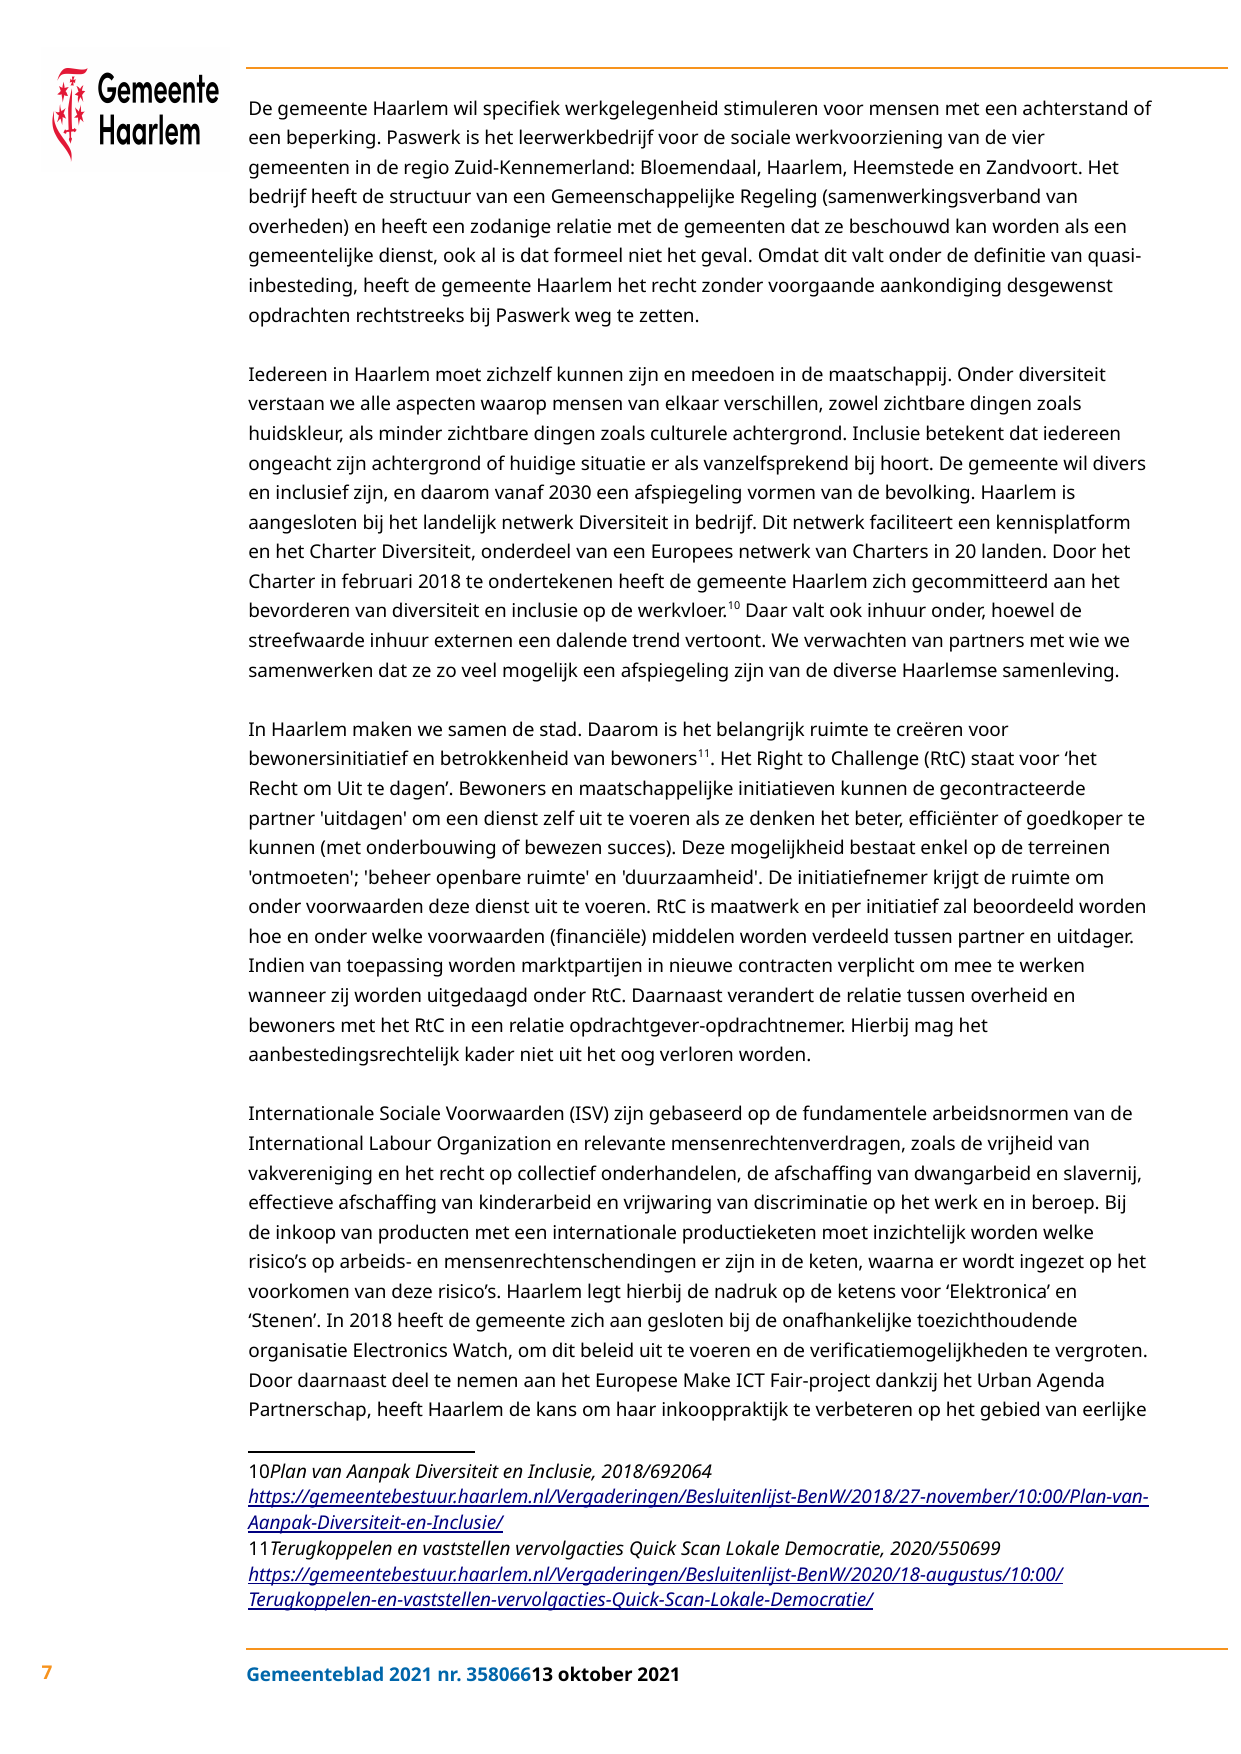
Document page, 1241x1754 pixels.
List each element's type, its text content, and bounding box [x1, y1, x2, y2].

text Terugkoppelen en vaststellen vervolgacties Quick Scan Lokale Democratie, 2020/550699 https://gemeentebestuur.haarlem.nl/Vergaderingen/Besluitenlijst-BenW/2020/18-augustus/10:00/Terugkoppelen-en-vaststellen-vervolgacties-Quick-Scan-Lokale-Democratie/ [248, 1535, 1152, 1612]
text De gemeente Haarlem wil specifiek werkgelegenheid stimuleren voor mensen met een achterstand of een beperking. Paswerk is het leerwerkbedrijf voor de sociale werkvoorziening van de vier gemeenten in de regio Zuid-Kennemerland: Bloemendaal, Haarlem, Heemstede en Zandvoort. Het bedrijf heeft de structuur van een Gemeenschappelijke Regeling (samenwerkingsverband van overheden) en heeft een zodanige relatie met de gemeenten dat ze beschouwd kan worden als een gemeentelijke dienst, ook al is dat formeel niet het geval. Omdat dit valt onder de definitie van quasi-inbesteding, heeft de gemeente Haarlem het recht zonder voorgaande aankondiging desgewenst opdrachten rechtstreeks bij Paswerk weg te zetten. [248, 95, 1152, 328]
text In Haarlem maken we samen de stad. Daarom is het belangrijk ruimte te creëren voor bewonersinitiatief en betrokkenheid van bewoners. Het Right to Challenge (RtC) staat voor ‘het Recht om Uit te dagen’. Bewoners en maatschappelijke initiatieven kunnen de gecontracteerde partner 'uitdagen' om een dienst zelf uit te voeren als ze denken het beter, efficiënter of goedkoper te kunnen (met onderbouwing of bewezen succes). Deze mogelijkheid bestaat enkel op de terreinen 'ontmoeten'; 'beheer openbare ruimte' en 'duurzaamheid'. De initiatiefnemer krijgt de ruimte om onder voorwaarden deze dienst uit te voeren. RtC is maatwerk en per initiatief zal beoordeeld worden hoe en onder welke voorwaarden (financiële) middelen worden verdeeld tussen partner en uitdager. Indien van toepassing worden marktpartijen in nieuwe contracten verplicht om mee te werken wanneer zij worden uitgedaagd onder RtC. Daarnaast verandert de relatie tussen overheid en bewoners met het RtC in een relatie opdrachtgever-opdrachtnemer. Hierbij mag het aanbestedingsrechtelijk kader niet uit het oog verloren worden. [248, 716, 1152, 1067]
text Iedereen in Haarlem moet zichzelf kunnen zijn en meedoen in de maatschappij. Onder diversiteit verstaan we alle aspecten waarop mensen van elkaar verschillen, zowel zichtbare dingen zoals huidskleur, als minder zichtbare dingen zoals culturele achtergrond. Inclusie betekent dat iedereen ongeacht zijn achtergrond of huidige situatie er als vanzelfsprekend bij hoort. De gemeente wil divers en inclusief zijn, en daarom vanaf 2030 een afspiegeling vormen van de bevolking. Haarlem is aangesloten bij het landelijk netwerk Diversiteit in bedrijf. Dit netwerk faciliteert een kennisplatform en het Charter Diversiteit, onderdeel van een Europees netwerk van Charters in 20 landen. Door het Charter in februari 2018 te ondertekenen heeft de gemeente Haarlem zich gecommitteerd aan het bevorderen van diversiteit en inclusie op de werkvloer. Daar valt ook inhuur onder, hoewel de streefwaarde inhuur externen een dalende trend vertoont. We verwachten van partners met wie we samenwerken dat ze zo veel mogelijk een afspiegeling zijn van de diverse Haarlemse samenleving. [248, 361, 1152, 683]
text Plan van Aanpak Diversiteit en Inclusie, 2018/692064 https://gemeentebestuur.haarlem.nl/Vergaderingen/Besluitenlijst-BenW/2018/27-november/10:00/Plan-van-Aanpak-Diversiteit-en-Inclusie/ [248, 1458, 1152, 1535]
picture [41, 47, 231, 172]
text Internationale Sociale Voorwaarden (ISV) zijn gebaseerd op de fundamentele arbeidsnormen van de International Labour Organization en relevante mensenrechtenverdragen, zoals de vrijheid van vakvereniging en het recht op collectief onderhandelen, de afschaffing van dwangarbeid en slavernij, effectieve afschaffing van kinderarbeid en vrijwaring van discriminatie op het werk en in beroep. Bij de inkoop van producten met een internationale productieketen moet inzichtelijk worden welke risico’s op arbeids- en mensenrechtenschendingen er zijn in de keten, waarna er wordt ingezet op het voorkomen van deze risico’s. Haarlem legt hierbij de nadruk op de ketens voor ‘Elektronica’ en ‘Stenen’. In 2018 heeft de gemeente zich aan gesloten bij de onafhankelijke toezichthoudende organisatie Electronics Watch, om dit beleid uit te voeren en de verificatiemogelijkheden te vergroten. Door daarnaast deel te nemen aan het Europese Make ICT Fair-project dankzij het Urban Agenda Partnerschap, heeft Haarlem de kans om haar inkooppraktijk te verbeteren op het gebied van eerlijke [248, 1101, 1152, 1422]
